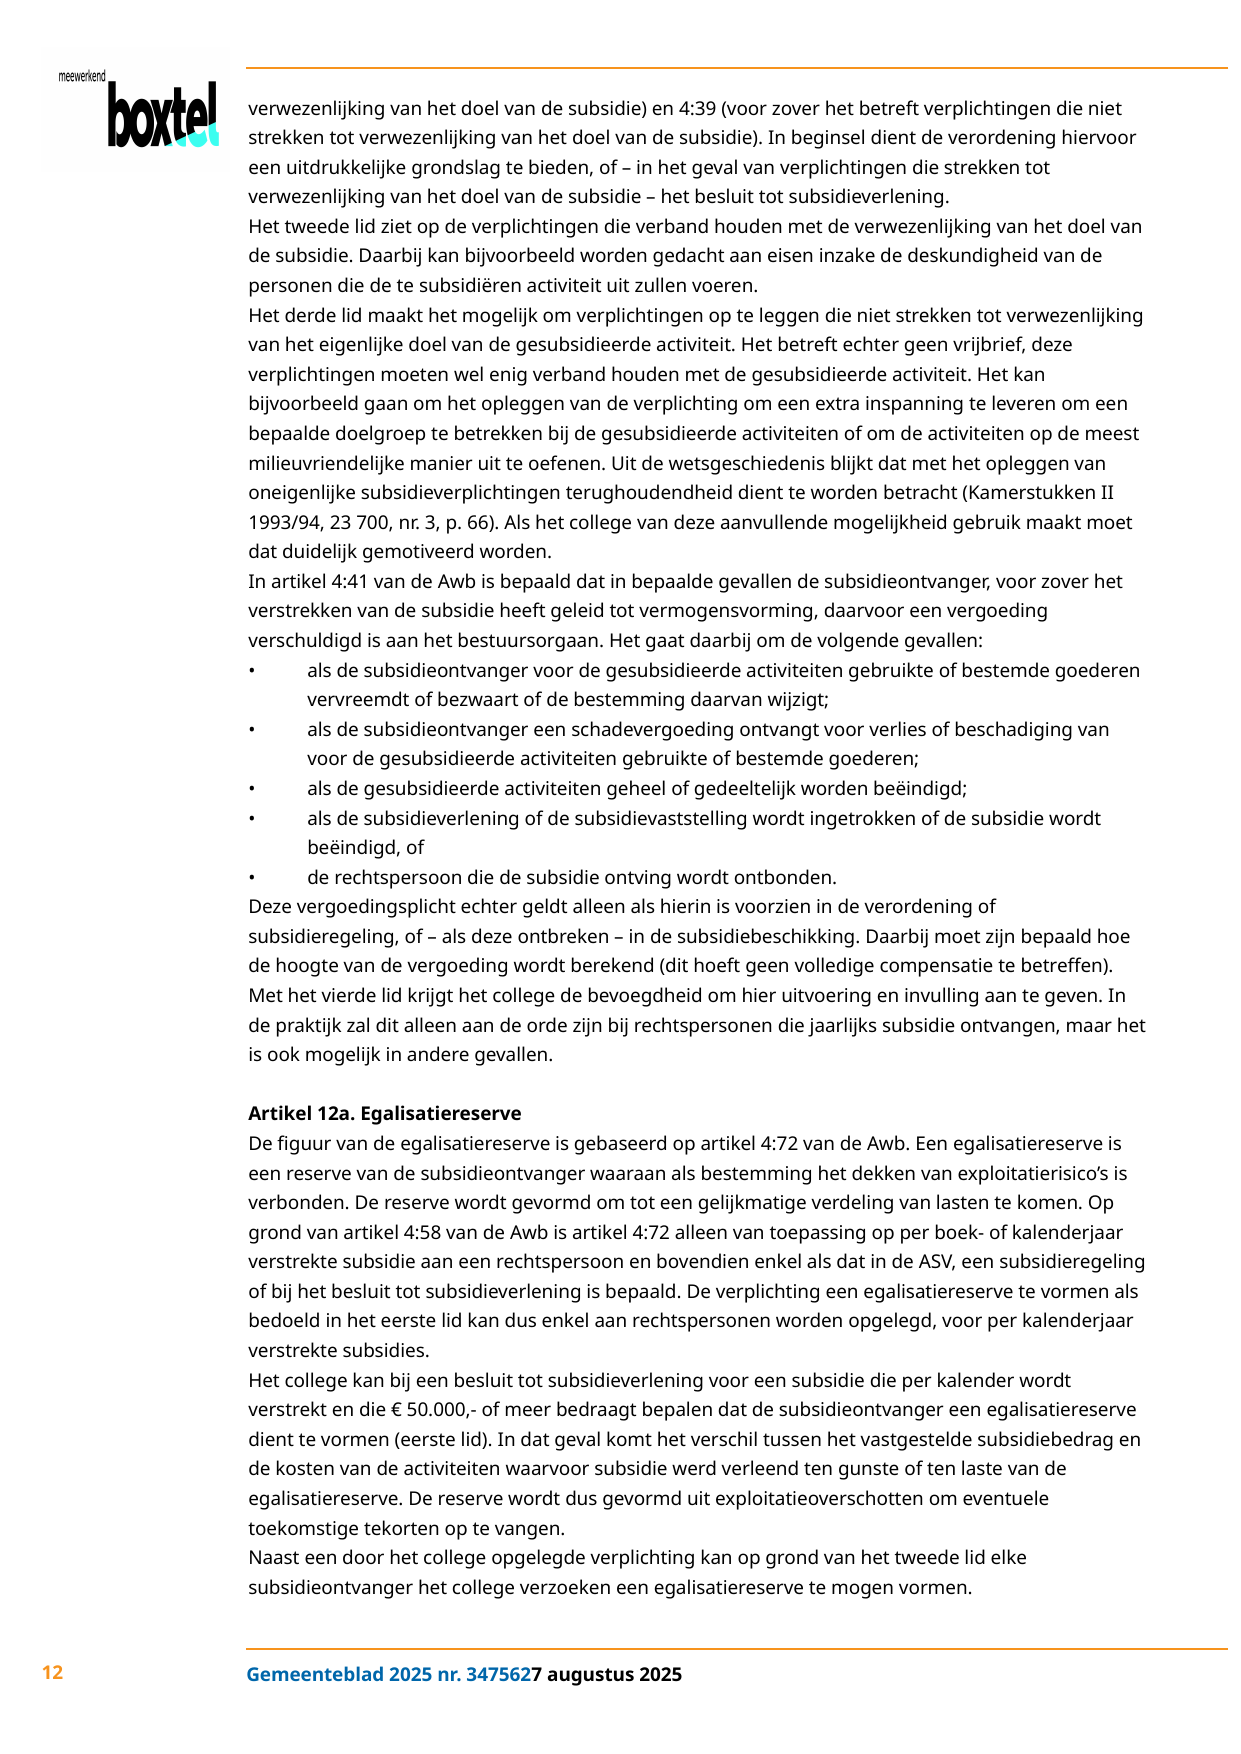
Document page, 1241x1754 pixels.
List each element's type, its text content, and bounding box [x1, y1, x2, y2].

text Naast een door het college opgelegde verplichting kan op grond van het tweede lid elke subsidieontvanger het college verzoeken een egalisatiereserve te mogen vormen. [248, 1544, 1152, 1600]
text verwezenlijking van het doel van de subsidie) en 4:39 (voor zover het betreft verplichtingen die niet strekken tot verwezenlijking van het doel van de subsidie). In beginsel dient de verordening hiervoor een uitdrukkelijke grondslag te bieden, of – in het geval van verplichtingen die strekken tot verwezenlijking van het doel van de subsidie – het besluit tot subsidieverlening. [248, 95, 1152, 209]
text In artikel 4:41 van de Awb is bepaald dat in bepaalde gevallen de subsidieontvanger, voor zover het verstrekken van de subsidie heeft geleid tot vermogensvorming, daarvoor een vergoeding verschuldigd is aan het bestuursorgaan. Het gaat daarbij om de volgende gevallen: [248, 568, 1152, 653]
list de rechtspersoon die de subsidie ontving wordt ontbonden. [248, 864, 1152, 890]
text Het tweede lid ziet op de verplichtingen die verband houden met de verwezenlijking van het doel van de subsidie. Daarbij kan bijvoorbeeld worden gedacht aan eisen inzake de deskundigheid van de personen die de te subsidiëren activiteit uit zullen voeren. [248, 213, 1152, 298]
text Het college kan bij een besluit tot subsidieverlening voor een subsidie die per kalender wordt verstrekt en die € 50.000,- of meer bedraagt bepalen dat de subsidieontvanger een egalisatiereserve dient te vormen (eerste lid). In dat geval komt het verschil tussen het vastgestelde subsidiebedrag en de kosten van de activiteiten waarvoor subsidie werd verleend ten gunste of ten laste van de egalisatiereserve. De reserve wordt dus gevormd uit exploitatieoverschotten om eventuele toekomstige tekorten op te vangen. [248, 1367, 1152, 1541]
list als de subsidieverlening of de subsidievaststelling wordt ingetrokken of de subsidie wordt beëindigd, of [248, 805, 1152, 860]
list als de subsidieontvanger voor de gesubsidieerde activiteiten gebruikte of bestemde goederen vervreemdt of bezwaart of de bestemming daarvan wijzigt; [248, 657, 1152, 712]
list als de gesubsidieerde activiteiten geheel of gedeeltelijk worden beëindigd; [248, 775, 1152, 801]
text Het derde lid maakt het mogelijk om verplichtingen op te leggen die niet strekken tot verwezenlijking van het eigenlijke doel van de gesubsidieerde activiteit. Het betreft echter geen vrijbrief, deze verplichtingen moeten wel enig verband houden met de gesubsidieerde activiteit. Het kan bijvoorbeeld gaan om het opleggen van de verplichting om een extra inspanning te leveren om een bepaalde doelgroep te betrekken bij de gesubsidieerde activiteiten of om de activiteiten op de meest milieuvriendelijke manier uit te oefenen. Uit de wetsgeschiedenis blijkt dat met het opleggen van oneigenlijke subsidieverplichtingen terughoudendheid dient te worden betracht (Kamerstukken II 1993/94, 23 700, nr. 3, p. 66). Als het college van deze aanvullende mogelijkheid gebruik maakt moet dat duidelijk gemotiveerd worden. [248, 302, 1152, 564]
text Artikel 12a. Egalisatiereserve [248, 1101, 1152, 1126]
text Deze vergoedingsplicht echter geldt alleen als hierin is voorzien in de verordening of subsidieregeling, of – als deze ontbreken – in de subsidiebeschikking. Daarbij moet zijn bepaald hoe de hoogte van de vergoeding wordt berekend (dit hoeft geen volledige compensatie te betreffen). Met het vierde lid krijgt het college de bevoegdheid om hier uitvoering en invulling aan te geven. In de praktijk zal dit alleen aan de orde zijn bij rechtspersonen die jaarlijks subsidie ontvangen, maar het is ook mogelijk in andere gevallen. [248, 893, 1152, 1067]
list als de subsidieontvanger een schadevergoeding ontvangt voor verlies of beschadiging van voor de gesubsidieerde activiteiten gebruikte of bestemde goederen; [248, 716, 1152, 771]
text De figuur van de egalisatiereserve is gebaseerd op artikel 4:72 van de Awb. Een egalisatiereserve is een reserve van de subsidieontvanger waaraan als bestemming het dekken van exploitatierisico’s is verbonden. De reserve wordt gevormd om tot een gelijkmatige verdeling van lasten te komen. Op grond van artikel 4:58 van de Awb is artikel 4:72 alleen van toepassing op per boek- of kalenderjaar verstrekte subsidie aan een rechtspersoon en bovendien enkel als dat in de ASV, een subsidieregeling of bij het besluit tot subsidieverlening is bepaald. De verplichting een egalisatiereserve te vormen als bedoeld in het eerste lid kan dus enkel aan rechtspersonen worden opgelegd, voor per kalenderjaar verstrekte subsidies. [248, 1130, 1152, 1363]
picture [41, 47, 231, 172]
